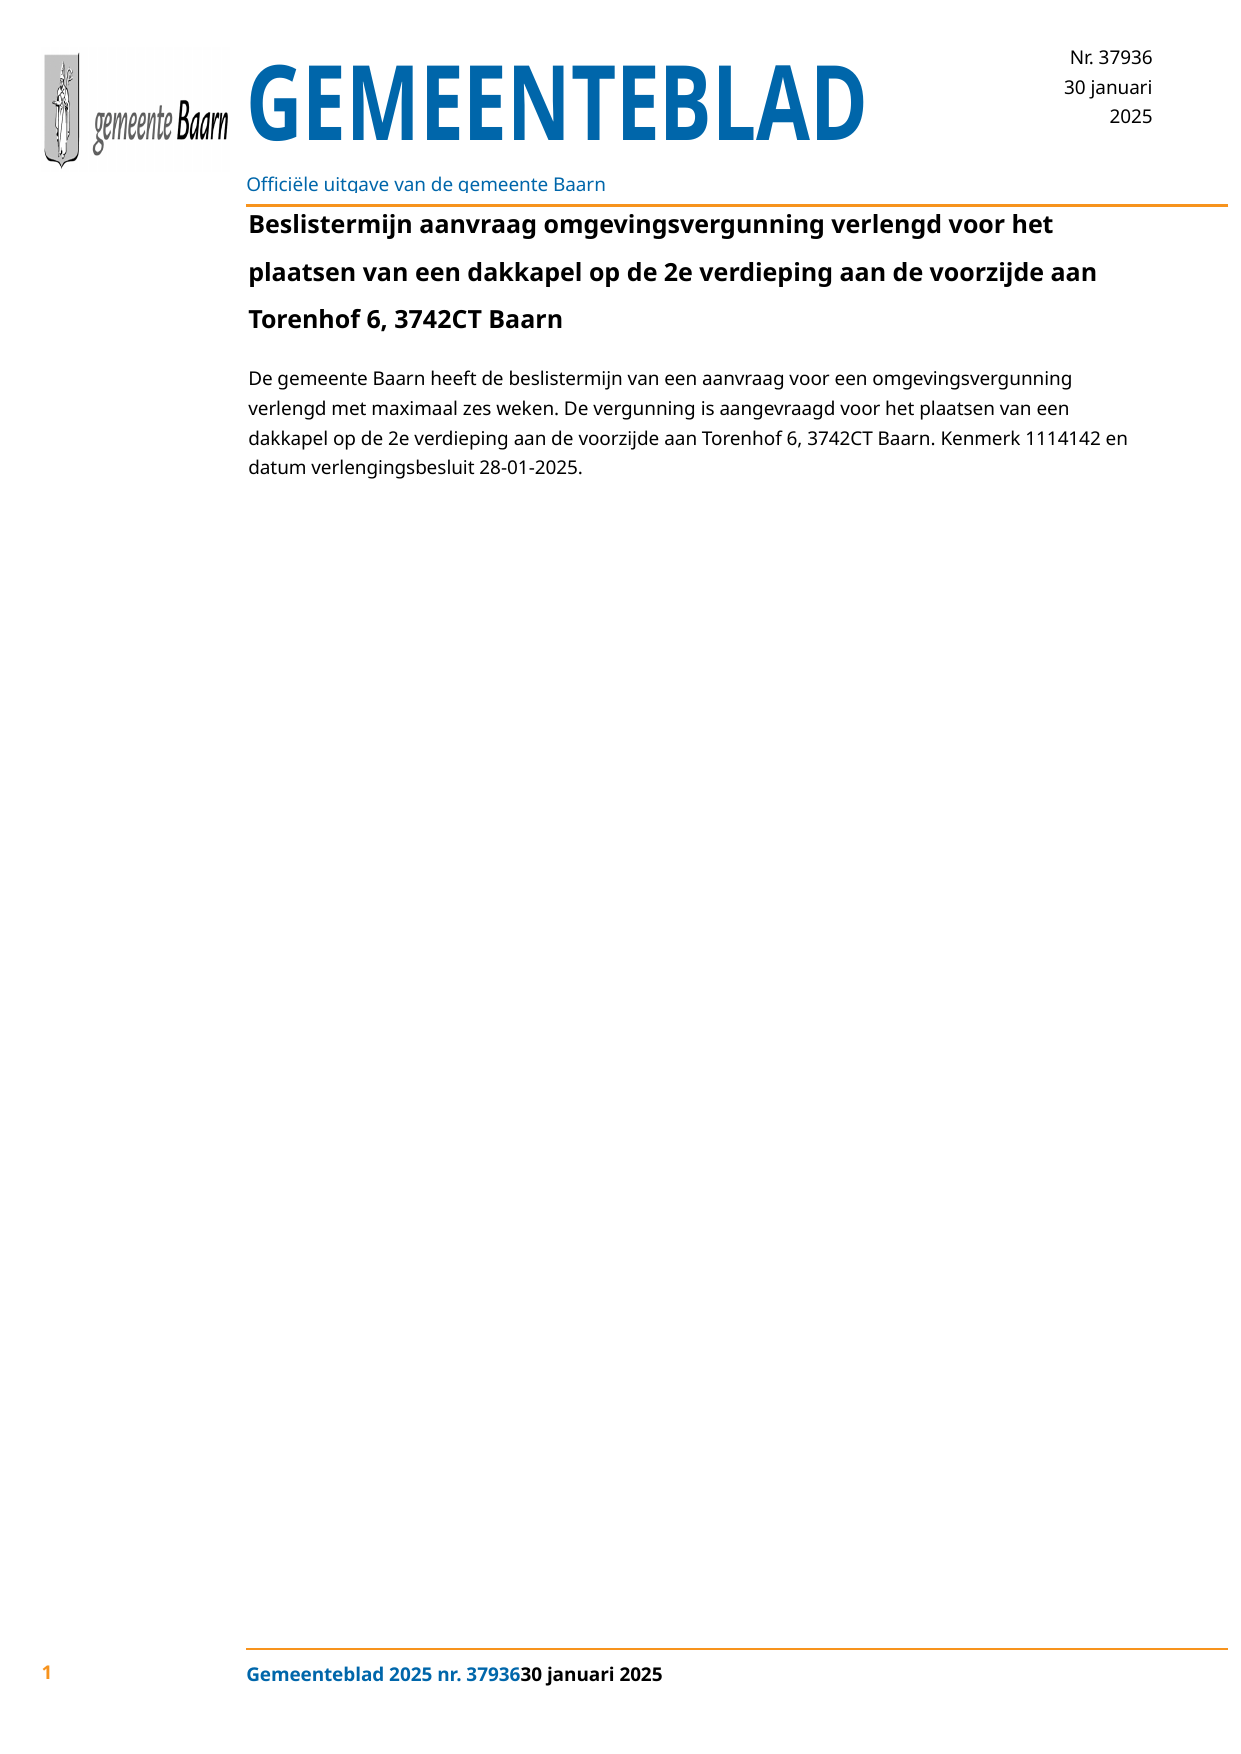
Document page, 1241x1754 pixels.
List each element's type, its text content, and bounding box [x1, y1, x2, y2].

text Beslistermijn aanvraag omgevingsvergunning verlengd voor het plaatsen van een dakkapel op de 2e verdieping aan de voorzijde aan Torenhof 6, 3742CT Baarn [248, 207, 1152, 336]
picture [41, 47, 231, 172]
text De gemeente Baarn heeft de beslistermijn van een aanvraag voor een omgevingsvergunning verlengd met maximaal zes weken. De vergunning is aangevraagd voor het plaatsen van een dakkapel op de 2e verdieping aan de voorzijde aan Torenhof 6, 3742CT Baarn. Kenmerk 1114142 en datum verlengingsbesluit 28-01-2025. [248, 366, 1152, 480]
